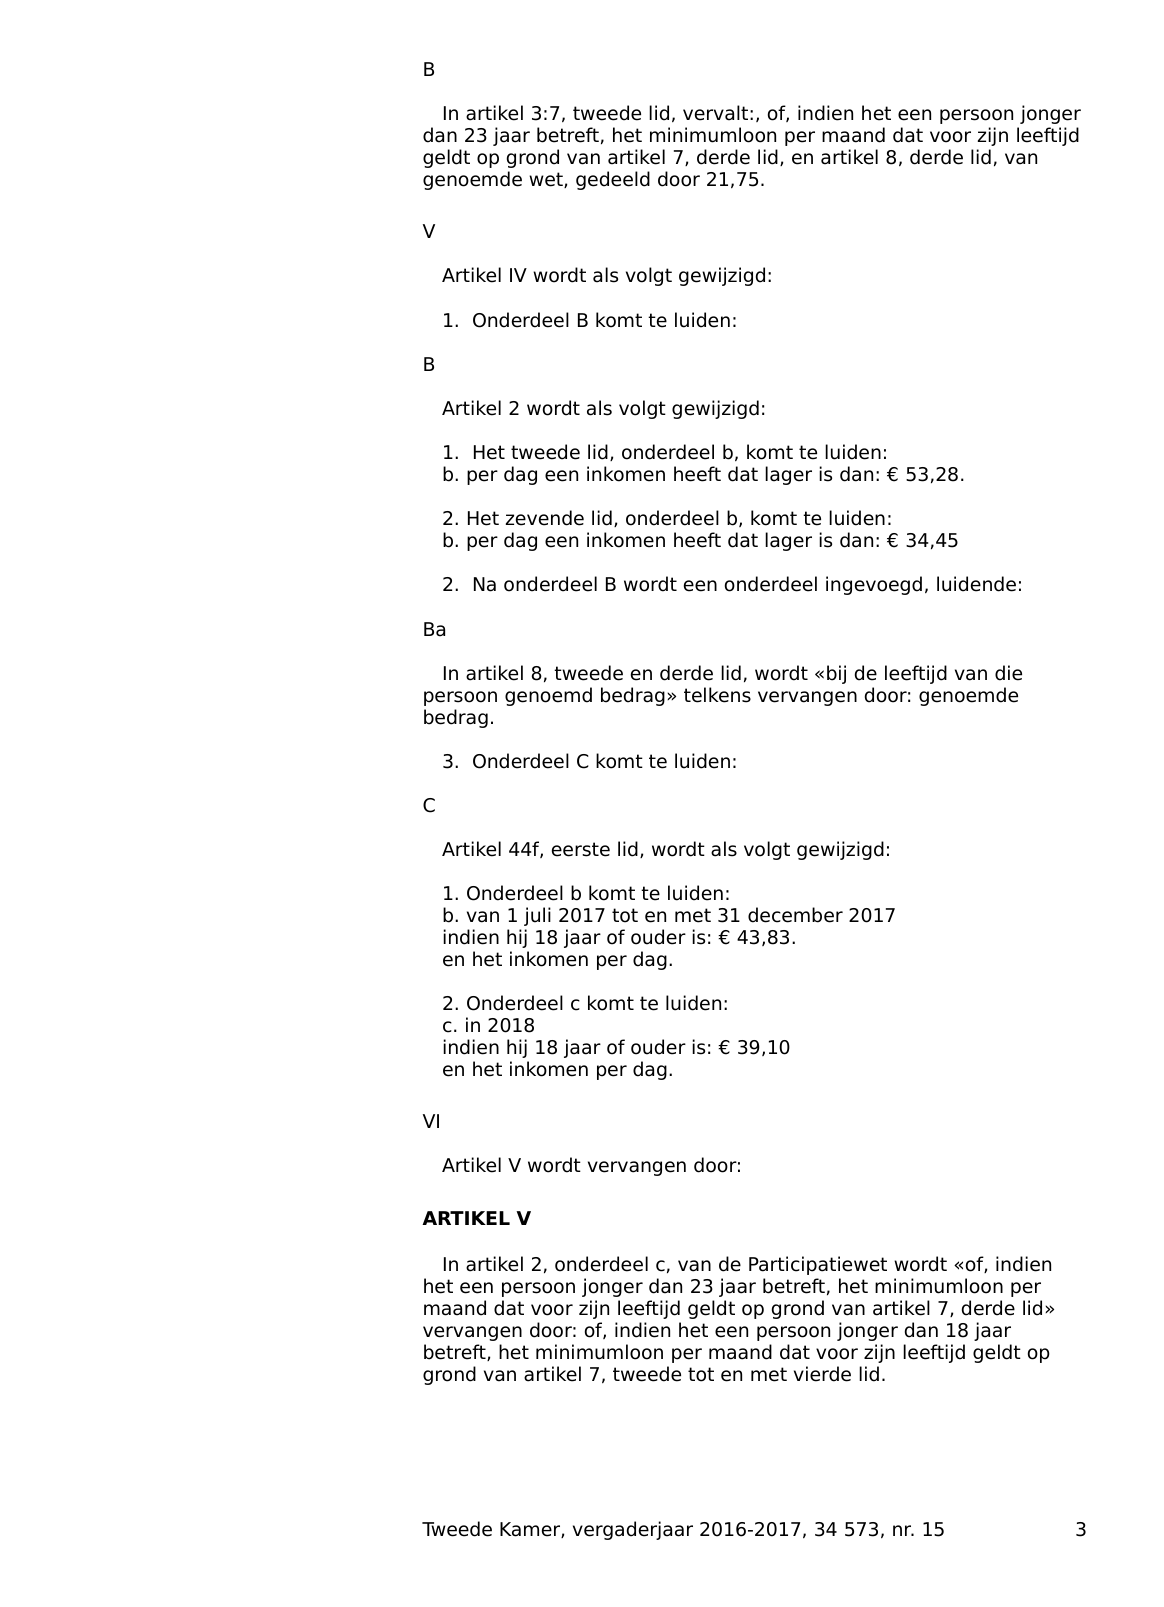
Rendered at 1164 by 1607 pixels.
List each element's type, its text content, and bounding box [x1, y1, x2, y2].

subtitle VI [422, 1111, 1087, 1133]
text Artikel IV wordt als volgt gewijzigd: [422, 265, 1087, 287]
text B [422, 354, 1087, 376]
text B [422, 59, 1087, 81]
text Ba [422, 618, 1087, 640]
subtitle V [422, 221, 1087, 243]
text c. in 2018 [422, 1015, 1087, 1037]
text 2. Na onderdeel B wordt een onderdeel ingevoegd, luidende: [422, 574, 1087, 596]
text en het inkomen per dag. [422, 949, 1087, 971]
text Artikel V wordt vervangen door: [422, 1155, 1087, 1177]
text In artikel 8, tweede en derde lid, wordt «bij de leeftijd van die persoon genoemd bedrag» telkens vervangen door: genoemde bedrag. [422, 663, 1087, 728]
text 3. Onderdeel C komt te luiden: [422, 751, 1087, 773]
text indien hij 18 jaar of ouder is: € 39,10 [422, 1037, 1087, 1059]
text 1. Het tweede lid, onderdeel b, komt te luiden: [422, 442, 1087, 464]
text 1. Onderdeel b komt te luiden: [422, 883, 1087, 905]
text b. van 1 juli 2017 tot en met 31 december 2017 [422, 905, 1087, 927]
text indien hij 18 jaar of ouder is: € 43,83. [422, 927, 1087, 949]
text 2. Onderdeel c komt te luiden: [422, 993, 1087, 1015]
text b. per dag een inkomen heeft dat lager is dan: € 34,45 [422, 530, 1087, 552]
subtitle ARTIKEL V [422, 1207, 1087, 1229]
text Artikel 44f, eerste lid, wordt als volgt gewijzigd: [422, 839, 1087, 861]
text C [422, 795, 1087, 817]
text 1. Onderdeel B komt te luiden: [422, 309, 1087, 331]
text In artikel 3:7, tweede lid, vervalt:, of, indien het een persoon jonger dan 23 jaar betreft, het minimumloon per maand dat voor zijn leeftijd geldt op grond van artikel 7, derde lid, en artikel 8, derde lid, van genoemde wet, gedeeld door 21,75. [422, 103, 1087, 191]
text en het inkomen per dag. [422, 1059, 1087, 1081]
text Artikel 2 wordt als volgt gewijzigd: [422, 398, 1087, 420]
text 2. Het zevende lid, onderdeel b, komt te luiden: [422, 508, 1087, 530]
text b. per dag een inkomen heeft dat lager is dan: € 53,28. [422, 464, 1087, 486]
text In artikel 2, onderdeel c, van de Participatiewet wordt «of, indien het een persoon jonger dan 23 jaar betreft, het minimumloon per maand dat voor zijn leeftijd geldt op grond van artikel 7, derde lid» vervangen door: of, indien het een persoon jonger dan 18 jaar betreft, het minimumloon per maand dat voor zijn leeftijd geldt op grond van artikel 7, tweede tot en met vierde lid. [422, 1254, 1087, 1386]
